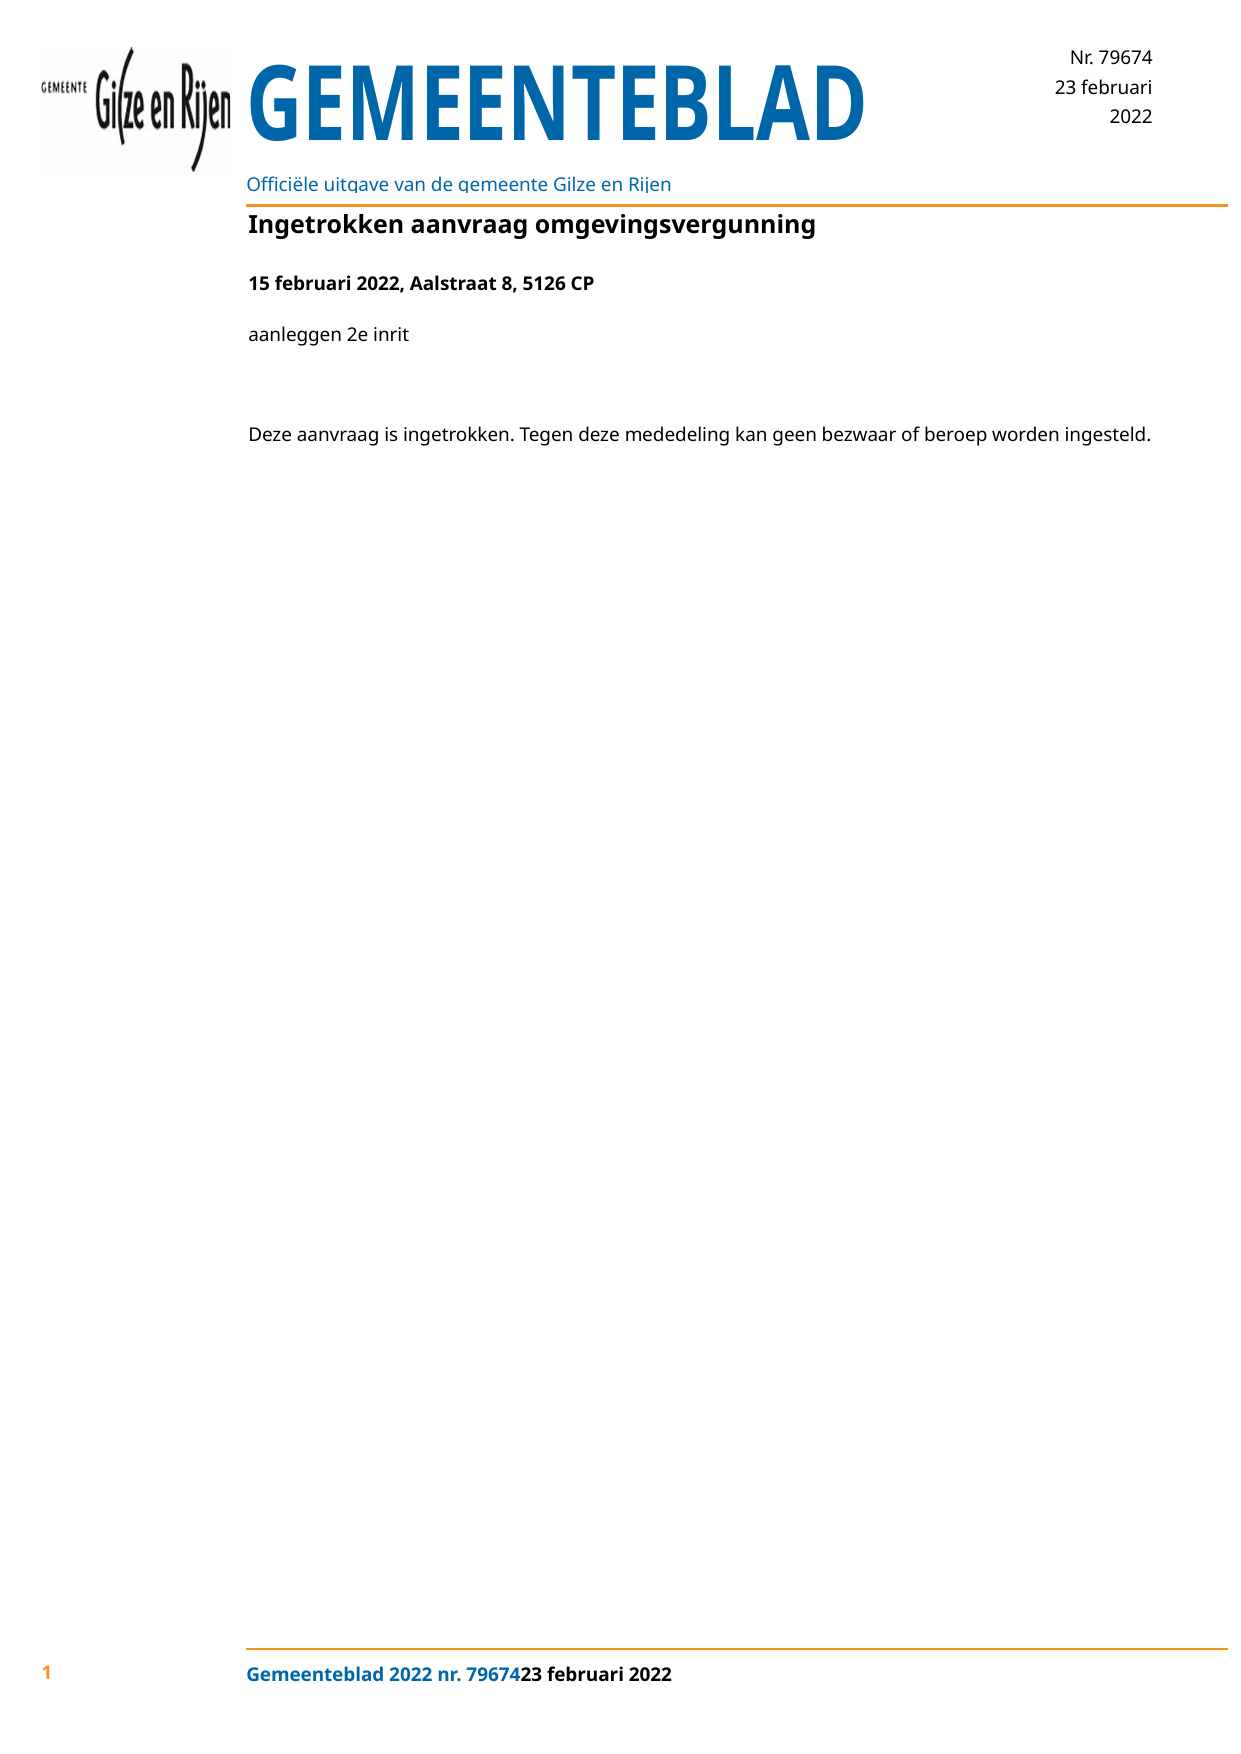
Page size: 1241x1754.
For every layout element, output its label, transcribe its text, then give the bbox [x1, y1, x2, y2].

text aanleggen 2e inrit [248, 321, 1152, 346]
picture [41, 47, 231, 172]
text Deze aanvraag is ingetrokken. Tegen deze mededeling kan geen bezwaar of beroep worden ingesteld. [248, 422, 1152, 447]
text 15 februari 2022, Aalstraat 8, 5126 CP [248, 270, 1152, 296]
text Ingetrokken aanvraag omgevingsvergunning [248, 207, 1152, 241]
